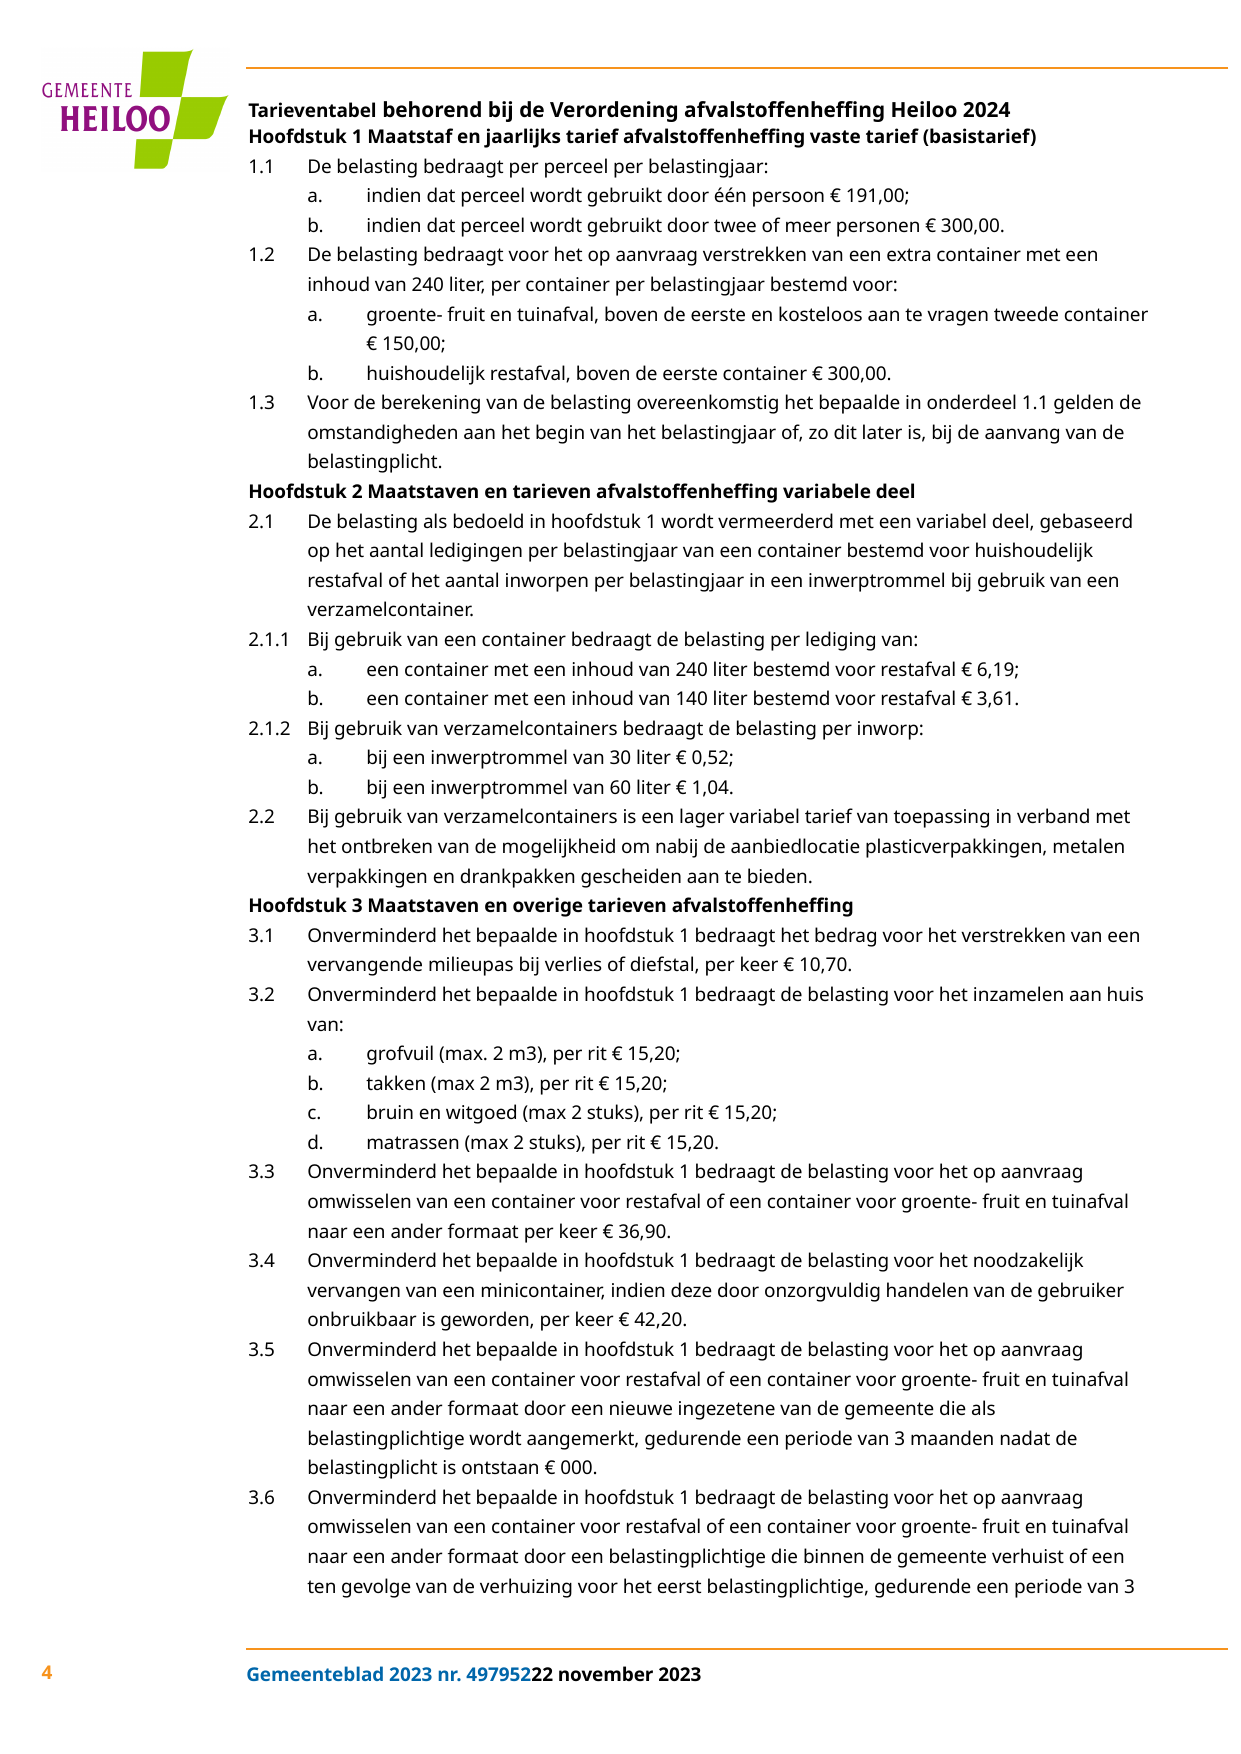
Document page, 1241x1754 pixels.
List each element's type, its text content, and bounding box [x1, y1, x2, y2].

list Onverminderd het bepaalde in hoofdstuk 1 bedraagt de belasting voor het op aanvraag omwisselen van een container voor restafval of een container voor groente- fruit en tuinafval naar een ander formaat per keer € 36,90. [248, 1159, 1152, 1244]
list De belasting bedraagt per perceel per belastingjaar: [248, 153, 1152, 179]
list Bij gebruik van verzamelcontainers bedraagt de belasting per inworp: [248, 715, 1152, 741]
list De belasting bedraagt voor het op aanvraag verstrekken van een extra container met een inhoud van 240 liter, per container per belastingjaar bestemd voor: [248, 242, 1152, 297]
list bij een inwerptrommel van 30 liter € 0,52; [307, 744, 1152, 770]
list Onverminderd het bepaalde in hoofdstuk 1 bedraagt het bedrag voor het verstrekken van een vervangende milieupas bij verlies of diefstal, per keer € 10,70. [248, 922, 1152, 977]
list Onverminderd het bepaalde in hoofdstuk 1 bedraagt de belasting voor het noodzakelijk vervangen van een minicontainer, indien deze door onzorgvuldig handelen van de gebruiker onbruikbaar is geworden, per keer € 42,20. [248, 1247, 1152, 1332]
list groente- fruit en tuinafval, boven de eerste en kosteloos aan te vragen tweede container € 150,00; [307, 301, 1152, 356]
list Bij gebruik van verzamelcontainers is een lager variabel tarief van toepassing in verband met het ontbreken van de mogelijkheid om nabij de aanbiedlocatie plasticverpakkingen, metalen verpakkingen en drankpakken gescheiden aan te bieden. [248, 804, 1152, 889]
list Onverminderd het bepaalde in hoofdstuk 1 bedraagt de belasting voor het op aanvraag omwisselen van een container voor restafval of een container voor groente- fruit en tuinafval naar een ander formaat door een nieuwe ingezetene van de gemeente die als belastingplichtige wordt aangemerkt, gedurende een periode van 3 maanden nadat de belastingplicht is ontstaan € 000. [248, 1336, 1152, 1480]
list Onverminderd het bepaalde in hoofdstuk 1 bedraagt de belasting voor het inzamelen aan huis van: [248, 981, 1152, 1037]
list indien dat perceel wordt gebruikt door één persoon € 191,00; [307, 182, 1152, 208]
list takken (max 2 m3), per rit € 15,20; [307, 1070, 1152, 1096]
picture [41, 47, 231, 172]
list bruin en witgoed (max 2 stuks), per rit € 15,20; [307, 1099, 1152, 1125]
text Hoofdstuk 1 Maatstaf en jaarlijks tarief afvalstoffenheffing vaste tarief (basistarief) [248, 123, 1152, 149]
text Tarieventabel behorend bij de Verordening afvalstoffenheffing Heiloo 2024 [248, 95, 1152, 123]
list huishoudelijk restafval, boven de eerste container € 300,00. [307, 360, 1152, 386]
text Hoofdstuk 2 Maatstaven en tarieven afvalstoffenheffing variabele deel [248, 478, 1152, 504]
list Onverminderd het bepaalde in hoofdstuk 1 bedraagt de belasting voor het op aanvraag omwisselen van een container voor restafval of een container voor groente- fruit en tuinafval naar een ander formaat door een belastingplichtige die binnen de gemeente verhuist of een ten gevolge van de verhuizing voor het eerst belastingplichtige, gedurende een periode van 3 [248, 1484, 1152, 1599]
text Hoofdstuk 3 Maatstaven en overige tarieven afvalstoffenheffing [248, 892, 1152, 918]
list indien dat perceel wordt gebruikt door twee of meer personen € 300,00. [307, 212, 1152, 238]
list matrassen (max 2 stuks), per rit € 15,20. [307, 1129, 1152, 1155]
list De belasting als bedoeld in hoofdstuk 1 wordt vermeerderd met een variabel deel, gebaseerd op het aantal ledigingen per belastingjaar van een container bestemd voor huishoudelijk restafval of het aantal inworpen per belastingjaar in een inwerptrommel bij gebruik van een verzamelcontainer. [248, 508, 1152, 622]
list een container met een inhoud van 240 liter bestemd voor restafval € 6,19; [307, 656, 1152, 682]
list een container met een inhoud van 140 liter bestemd voor restafval € 3,61. [307, 685, 1152, 711]
list Bij gebruik van een container bedraagt de belasting per lediging van: [248, 626, 1152, 652]
list Voor de berekening van de belasting overeenkomstig het bepaalde in onderdeel 1.1 gelden de omstandigheden aan het begin van het belastingjaar of, zo dit later is, bij de aanvang van de belastingplicht. [248, 389, 1152, 474]
list grofvuil (max. 2 m3), per rit € 15,20; [307, 1040, 1152, 1066]
list bij een inwerptrommel van 60 liter € 1,04. [307, 774, 1152, 800]
